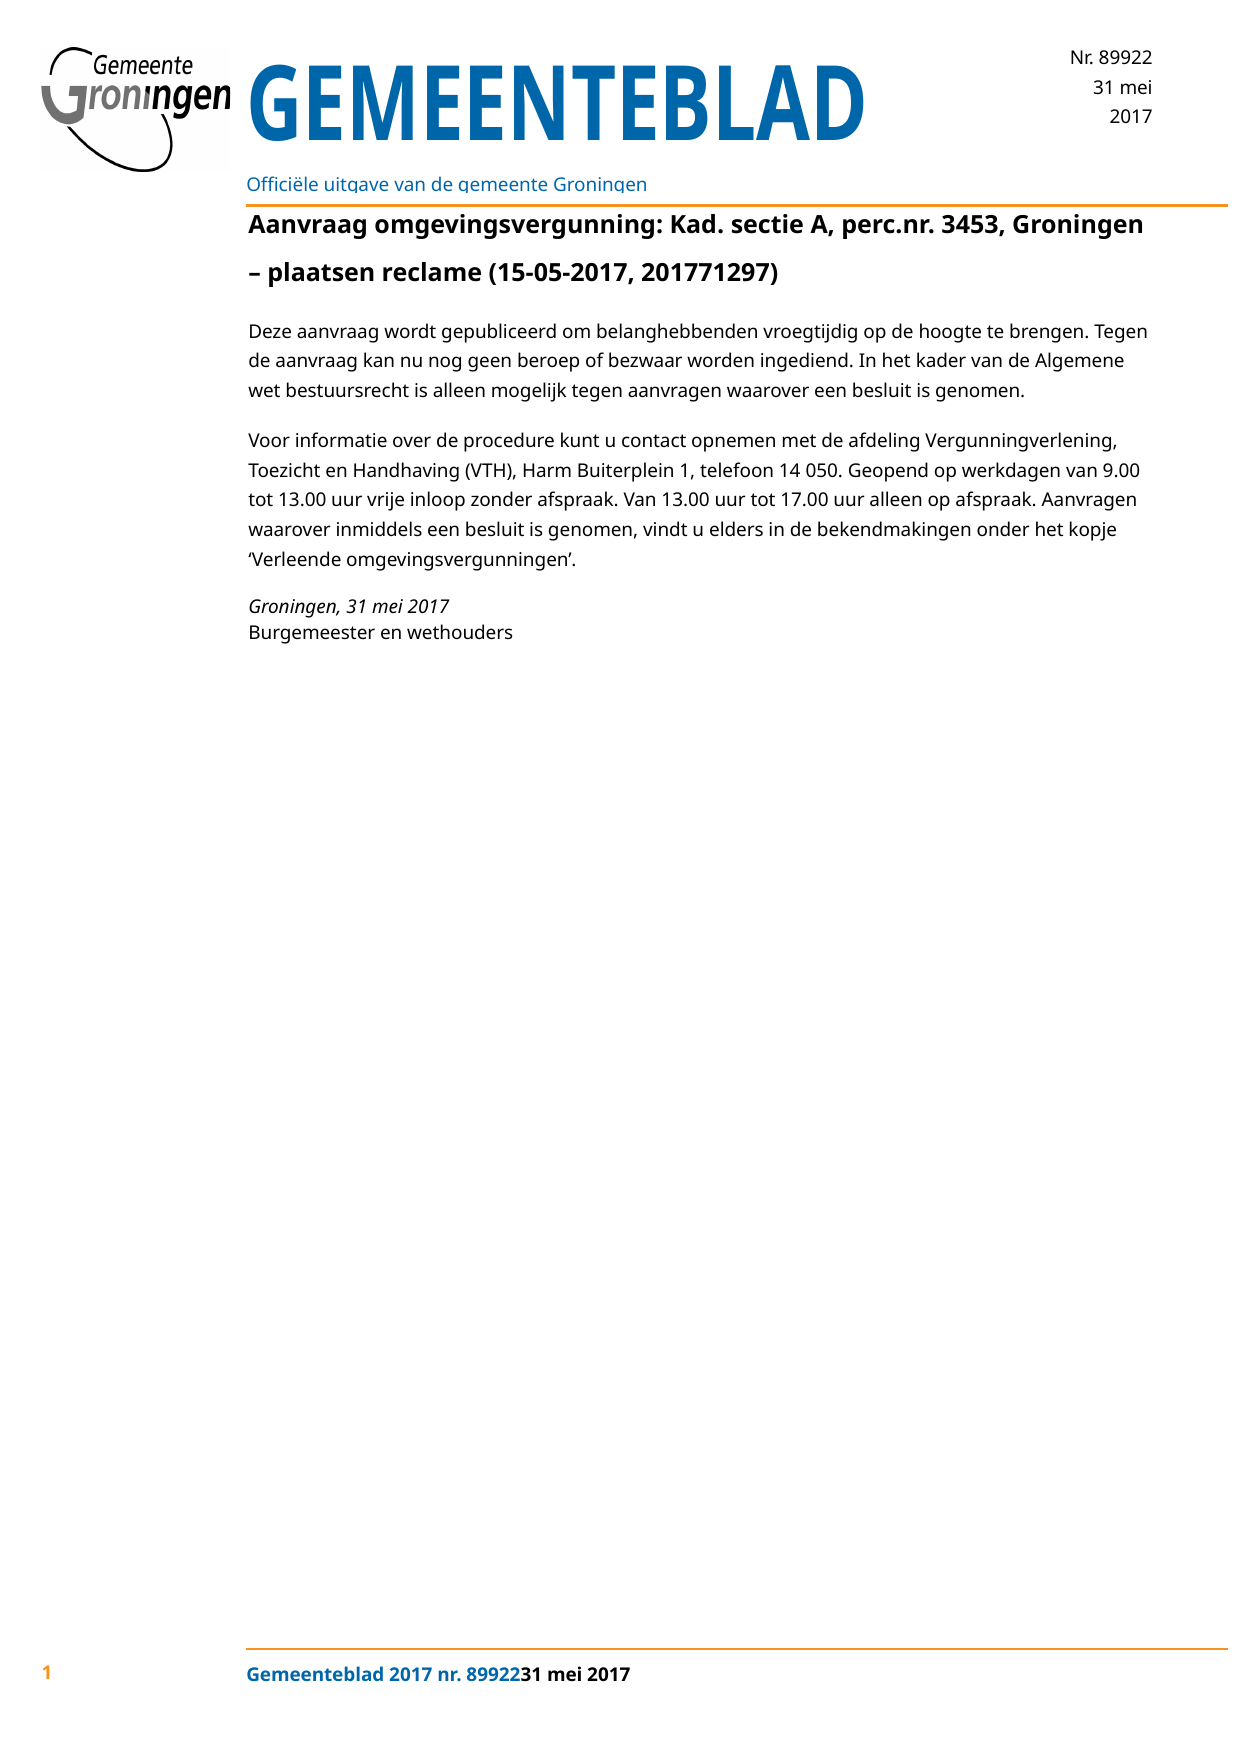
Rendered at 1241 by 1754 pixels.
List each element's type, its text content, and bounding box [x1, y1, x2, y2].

text Voor informatie over de procedure kunt u contact opnemen met de afdeling Vergunningverlening, Toezicht en Handhaving (VTH), Harm Buiterplein 1, telefoon 14 050. Geopend op werkdagen van 9.00 tot 13.00 uur vrije inloop zonder afspraak. Van 13.00 uur tot 17.00 uur alleen op afspraak. Aanvragen waarover inmiddels een besluit is genomen, vindt u elders in de bekendmakingen onder het kopje ‘Verleende omgevingsvergunningen’. [248, 427, 1152, 572]
picture [41, 47, 231, 172]
text Deze aanvraag wordt gepubliceerd om belanghebbenden vroegtijdig op de hoogte te brengen. Tegen de aanvraag kan nu nog geen beroep of bezwaar worden ingediend. In het kader van de Algemene wet bestuursrecht is alleen mogelijk tegen aanvragen waarover een besluit is genomen. [248, 318, 1152, 403]
text Aanvraag omgevingsvergunning: Kad. sectie A, perc.nr. 3453, Groningen – plaatsen reclame (15-05-2017, 201771297) [248, 207, 1152, 288]
text Groningen, 31 mei 2017 [248, 594, 1152, 619]
text Burgemeester en wethouders [248, 619, 1152, 645]
